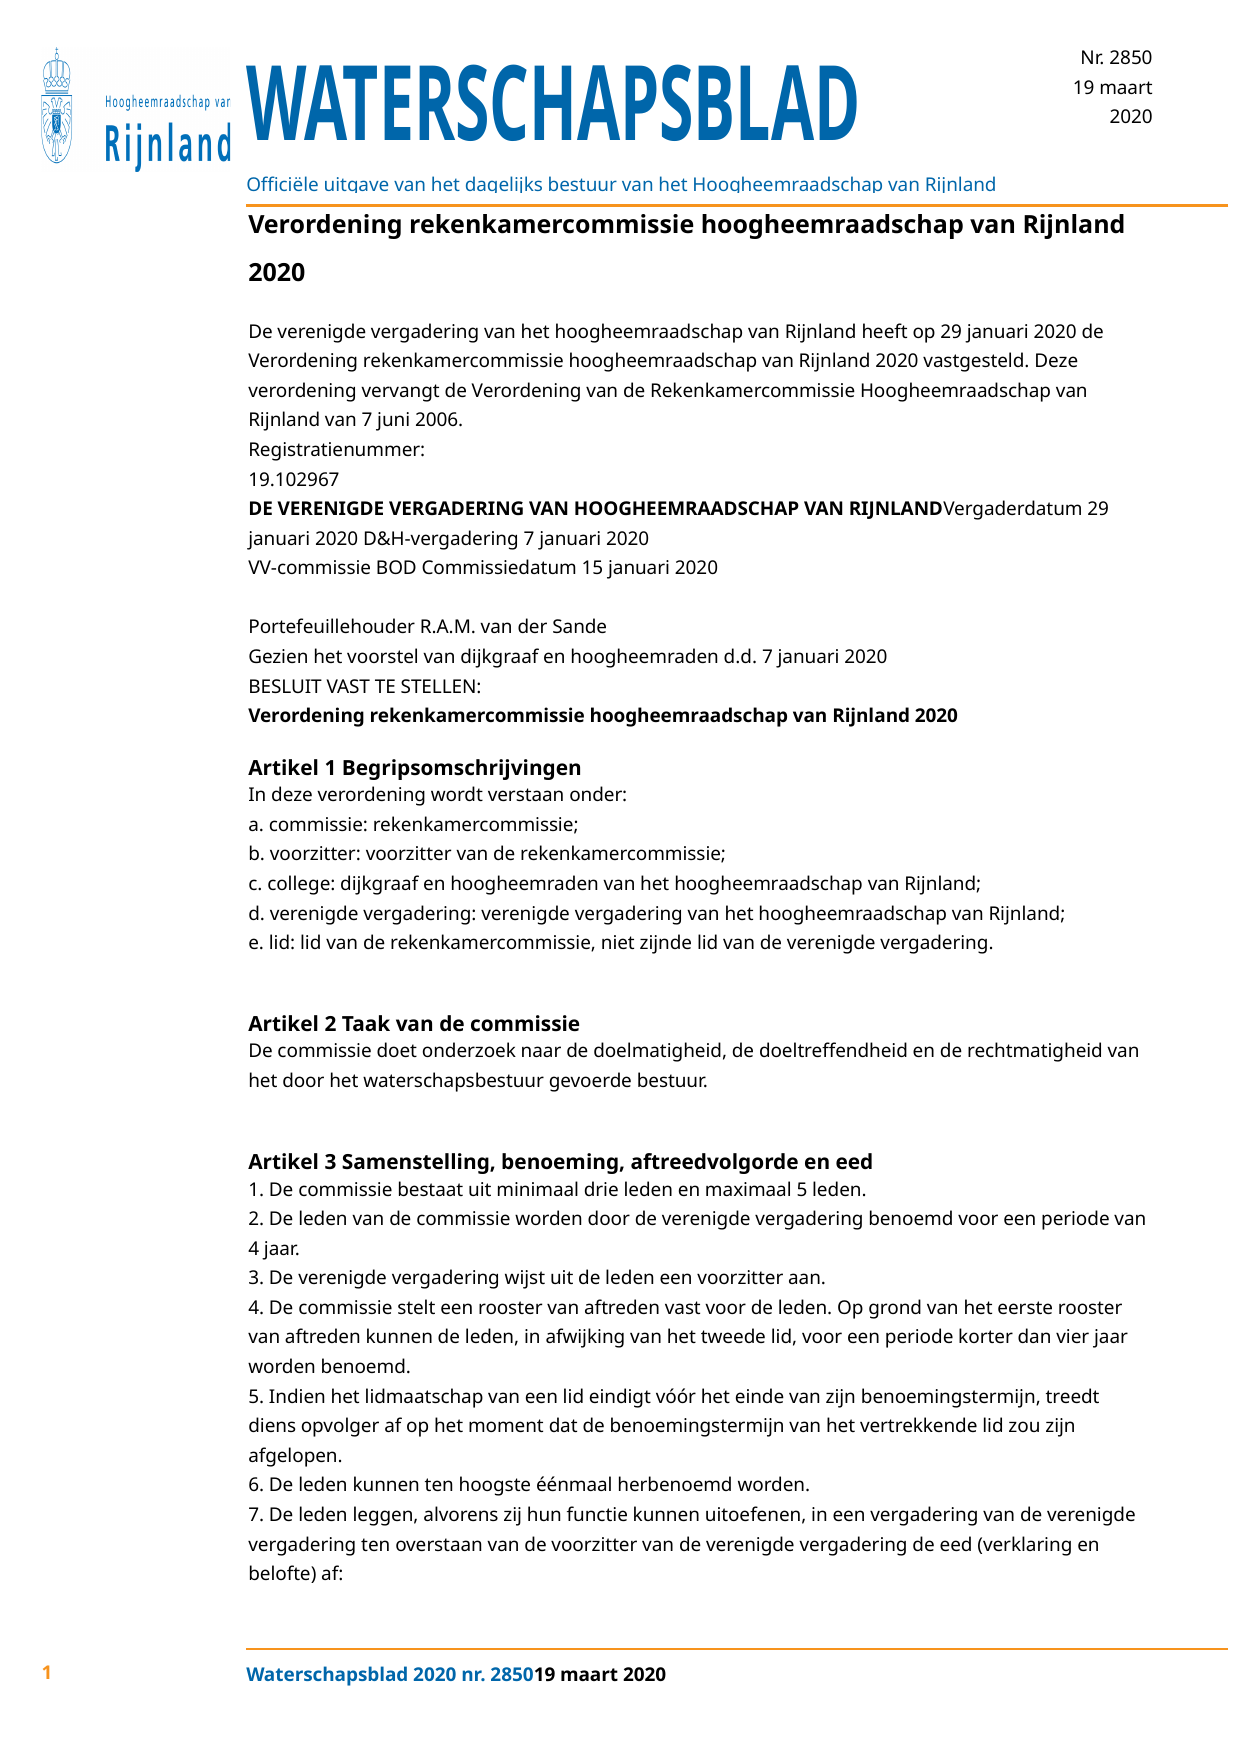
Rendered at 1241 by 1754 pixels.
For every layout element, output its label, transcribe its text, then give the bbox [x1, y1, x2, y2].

text 2. De leden van de commissie worden door de verenigde vergadering benoemd voor een periode van 4 jaar. [248, 1205, 1152, 1261]
text De verenigde vergadering van het hoogheemraadschap van Rijnland heeft op 29 januari 2020 de Verordening rekenkamercommissie hoogheemraadschap van Rijnland 2020 vastgesteld. Deze verordening vervangt de Verordening van de Rekenkamercommissie Hoogheemraadschap van Rijnland van 7 juni 2006. [248, 318, 1152, 432]
text In deze verordening wordt verstaan onder: [248, 781, 1152, 807]
text Artikel 3 Samenstelling, benoeming, aftreedvolgorde en eed [248, 1147, 1152, 1176]
text Artikel 1 Begripsomschrijvingen [248, 753, 1152, 781]
text Registratienummer: [248, 436, 1152, 462]
text 3. De verenigde vergadering wijst uit de leden een voorzitter aan. [248, 1264, 1152, 1290]
text VV-commissie BOD Commissiedatum 15 januari 2020 [248, 554, 1152, 580]
text BESLUIT VAST TE STELLEN: [248, 673, 1152, 699]
text 6. De leden kunnen ten hoogste éénmaal herbenoemd worden. [248, 1472, 1152, 1497]
text DE VERENIGDE VERGADERING VAN HOOGHEEMRAADSCHAP VAN RIJNLANDVergaderdatum 29 januari 2020 D&H-vergadering 7 januari 2020 [248, 495, 1152, 551]
text 5. Indien het lidmaatschap van een lid eindigt vóór het einde van zijn benoemingstermijn, treedt diens opvolger af op het moment dat de benoemingstermijn van het vertrekkende lid zou zijn afgelopen. [248, 1383, 1152, 1468]
text 19.102967 [248, 466, 1152, 492]
text De commissie doet onderzoek naar de doelmatigheid, de doeltreffendheid en de rechtmatigheid van het door het waterschapsbestuur gevoerde bestuur. [248, 1038, 1152, 1093]
text Artikel 2 Taak van de commissie [248, 1009, 1152, 1038]
text Portefeuillehouder R.A.M. van der Sande [248, 614, 1152, 639]
text 1. De commissie bestaat uit minimaal drie leden en maximaal 5 leden. [248, 1176, 1152, 1201]
picture [41, 47, 231, 172]
text Verordening rekenkamercommissie hoogheemraadschap van Rijnland 2020 [248, 207, 1152, 288]
text e. lid: lid van de rekenkamercommissie, niet zijnde lid van de verenigde vergadering. [248, 929, 1152, 955]
text 4. De commissie stelt een rooster van aftreden vast voor de leden. Op grond van het eerste rooster van aftreden kunnen de leden, in afwijking van het tweede lid, voor een periode korter dan vier jaar worden benoemd. [248, 1294, 1152, 1379]
text Gezien het voorstel van dijkgraaf en hoogheemraden d.d. 7 januari 2020 [248, 643, 1152, 669]
text d. verenigde vergadering: verenigde vergadering van het hoogheemraadschap van Rijnland; [248, 900, 1152, 925]
text a. commissie: rekenkamercommissie; [248, 811, 1152, 837]
text Verordening rekenkamercommissie hoogheemraadschap van Rijnland 2020 [248, 702, 1152, 728]
text vergadering ten overstaan van de voorzitter van de verenigde vergadering de eed (verklaring en belofte) af: [248, 1531, 1152, 1586]
text 7. De leden leggen, alvorens zij hun functie kunnen uitoefenen, in een vergadering van de verenigde [248, 1501, 1152, 1527]
text b. voorzitter: voorzitter van de rekenkamercommissie; [248, 841, 1152, 866]
text c. college: dijkgraaf en hoogheemraden van het hoogheemraadschap van Rijnland; [248, 870, 1152, 896]
